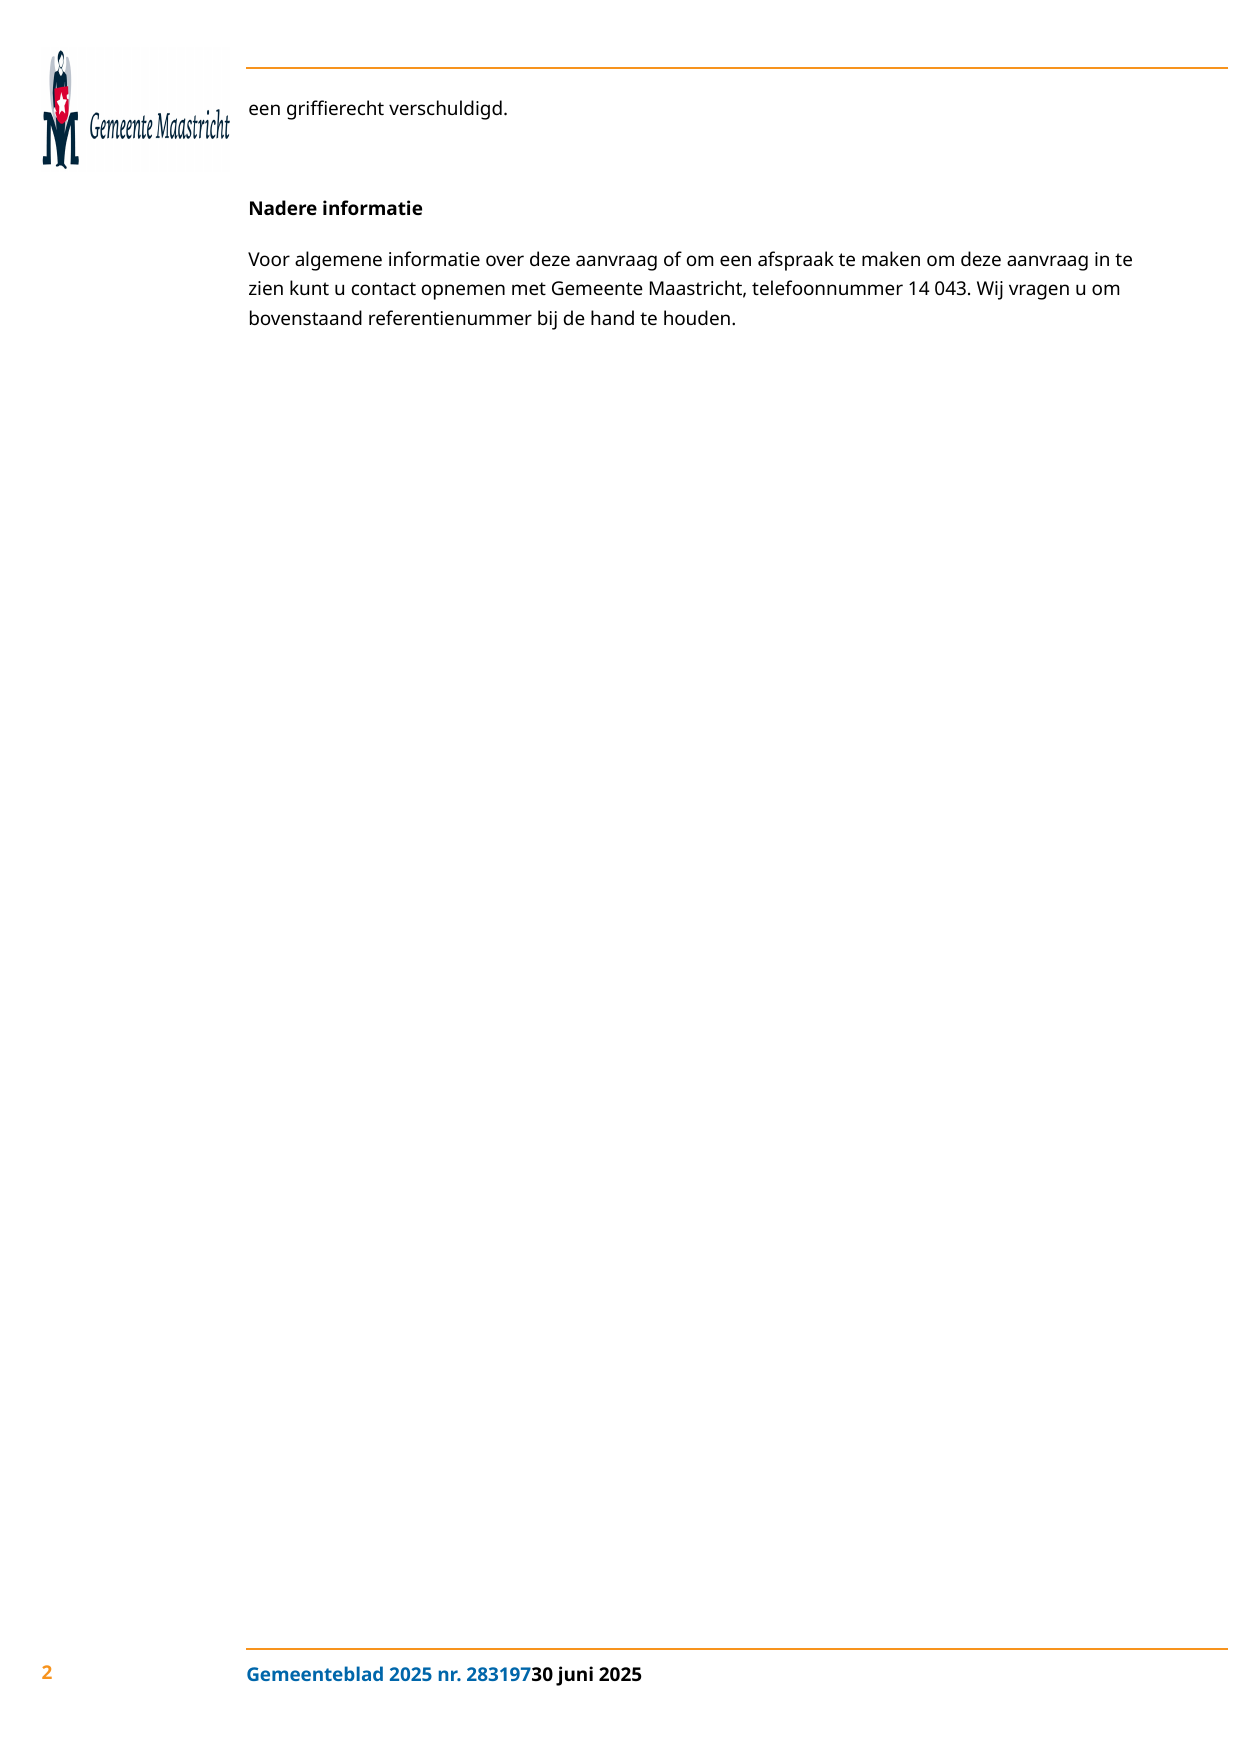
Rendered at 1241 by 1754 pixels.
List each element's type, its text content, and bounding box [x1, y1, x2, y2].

text een griffierecht verschuldigd. [248, 95, 1152, 121]
picture [41, 47, 231, 172]
text Voor algemene informatie over deze aanvraag of om een afspraak te maken om deze aanvraag in te zien kunt u contact opnemen met Gemeente Maastricht, telefoonnummer 14 043. Wij vragen u om bovenstaand referentienummer bij de hand te houden. [248, 246, 1152, 331]
text Nadere informatie [248, 196, 1152, 221]
